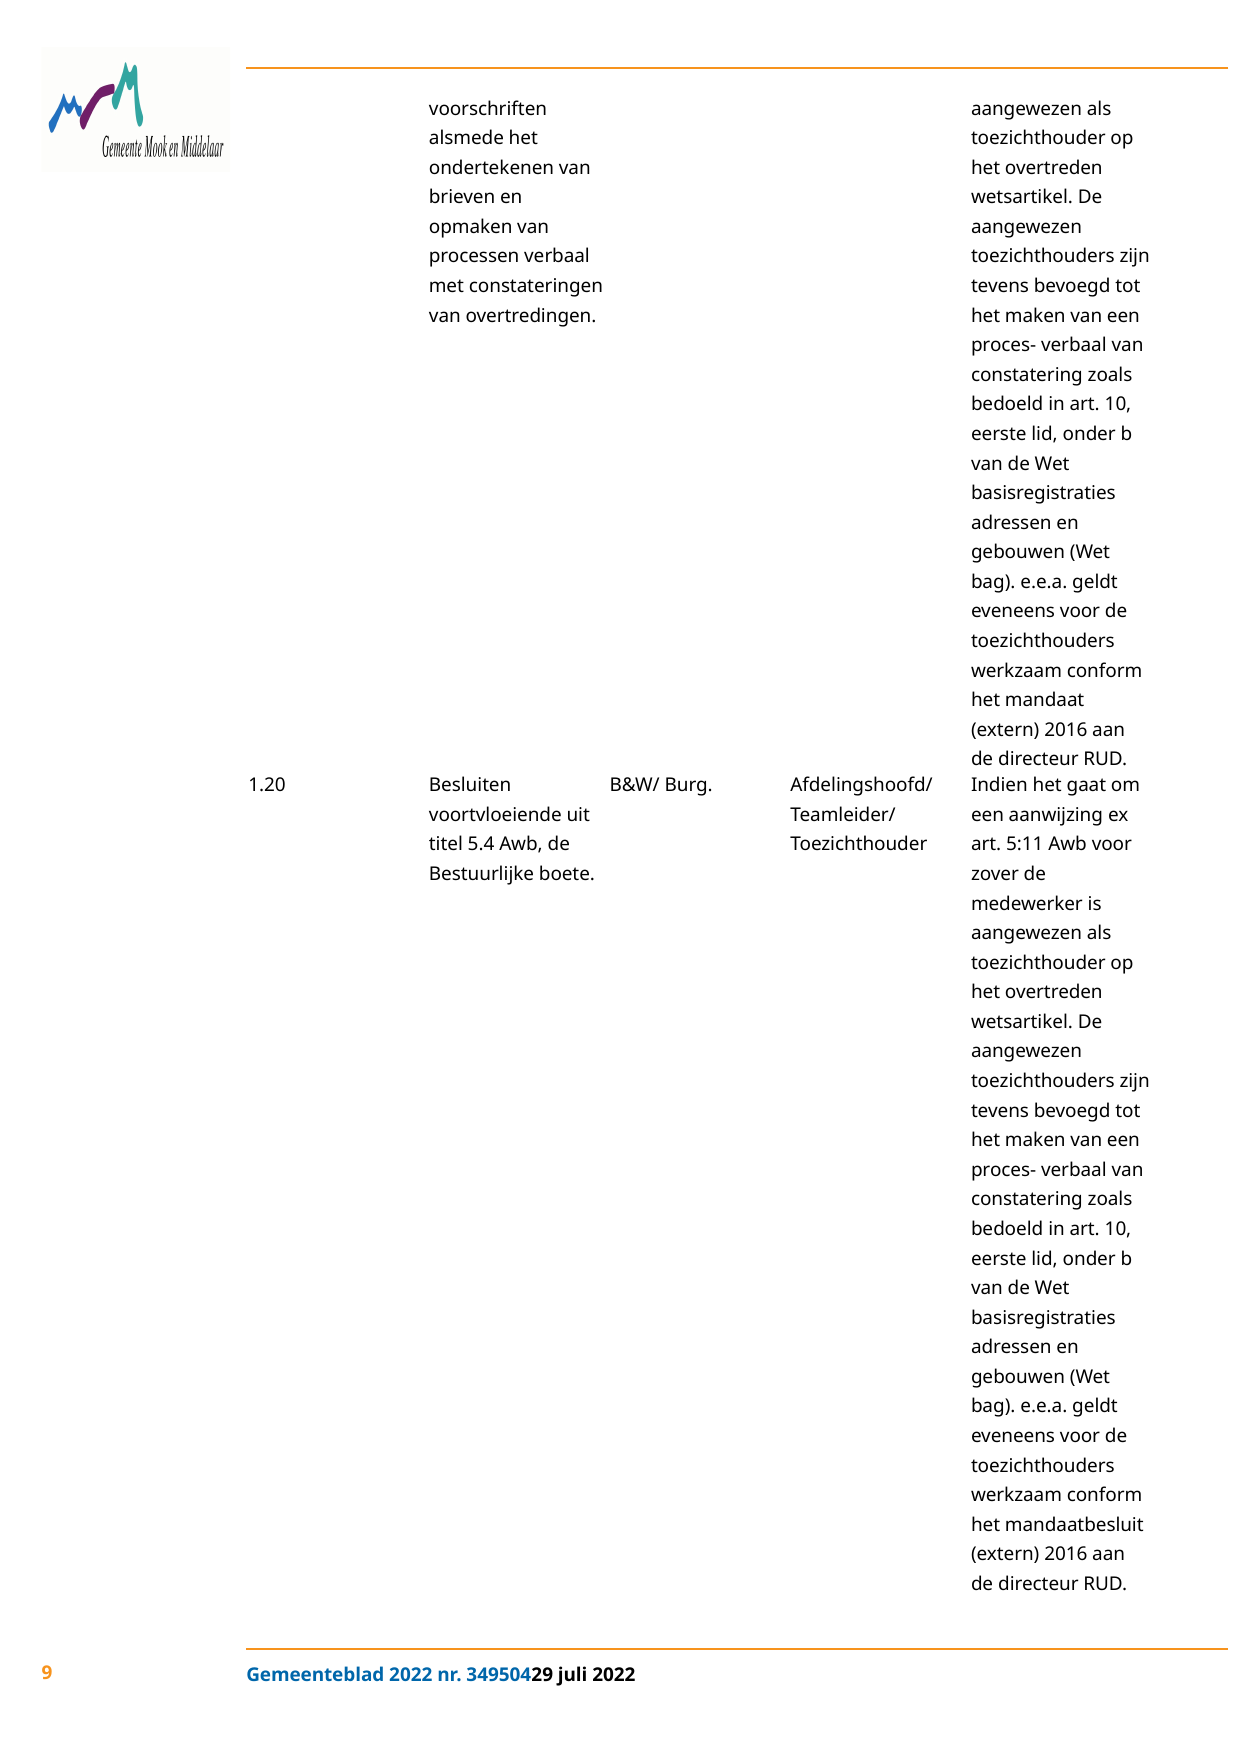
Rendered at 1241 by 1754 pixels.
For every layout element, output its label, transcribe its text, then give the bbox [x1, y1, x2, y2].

picture [41, 47, 231, 172]
table_cell Indien het gaat om een aanwijzing ex art. 5:11 Awb voor zover de medewerker is aangewezen als toezichthouder op het overtreden wetsartikel. De aangewezen toezichthouders zijn tevens bevoegd tot het maken van een proces- verbaal van constatering zoals bedoeld in art. 10, eerste lid, onder b van de Wet basisregistraties adressen en gebouwen (Wet bag). e.e.a. geldt eveneens voor de toezichthouders werkzaam conform het mandaatbesluit (extern) 2016 aan de directeur RUD. [971, 771, 1152, 1596]
table_cell Besluiten voortvloeiende uit titel 5.4 Awb, de Bestuurlijke boete. [429, 771, 609, 1596]
table_cell [609, 95, 790, 771]
table_cell voorschriften alsmede het ondertekenen van brieven en opmaken van processen verbaal met constateringen van overtredingen. [429, 95, 609, 771]
table_cell [248, 95, 429, 771]
table_cell [790, 95, 971, 771]
table_cell 1.20 [248, 771, 429, 1596]
table_cell B&W/ Burg. [609, 771, 790, 1596]
table_cell Afdelingshoofd/Teamleider/Toezichthouder [790, 771, 971, 1596]
table_cell aangewezen als toezichthouder op het overtreden wetsartikel. De aangewezen toezichthouders zijn tevens bevoegd tot het maken van een proces- verbaal van constatering zoals bedoeld in art. 10, eerste lid, onder b van de Wet basisregistraties adressen en gebouwen (Wet bag). e.e.a. geldt eveneens voor de toezichthouders werkzaam conform het mandaat (extern) 2016 aan de directeur RUD. [971, 95, 1152, 771]
